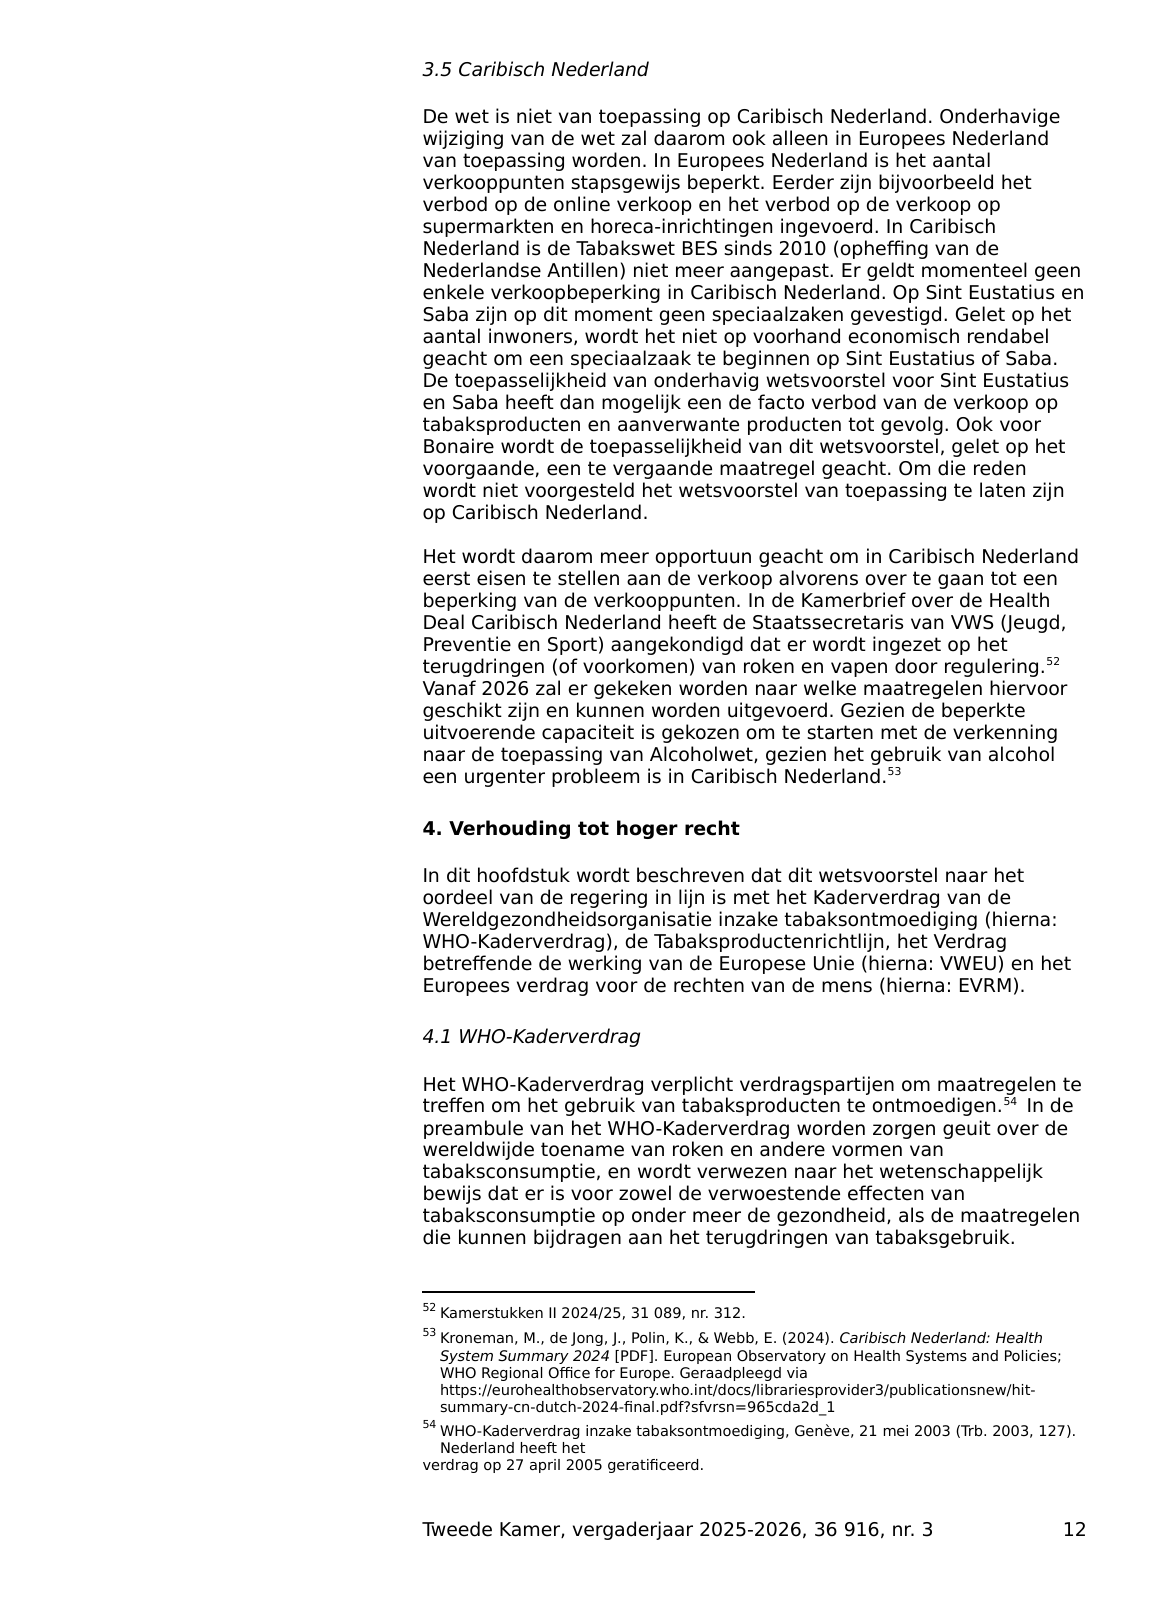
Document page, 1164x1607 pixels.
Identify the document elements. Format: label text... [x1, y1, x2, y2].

subtitle 3.5 Caribisch Nederland [422, 59, 1087, 81]
text Het wordt daarom meer opportuun geacht om in Caribisch Nederland eerst eisen te stellen aan de verkoop alvorens over te gaan tot een beperking van de verkooppunten. In de Kamerbrief over de Health Deal Caribisch Nederland heeft de Staatssecretaris van VWS (Jeugd, Preventie en Sport) aangekondigd dat er wordt ingezet op het terugdringen (of voorkomen) van roken en vapen door regulering. Vanaf 2026 zal er gekeken worden naar welke maatregelen hiervoor geschikt zijn en kunnen worden uitgevoerd. Gezien de beperkte uitvoerende capaciteit is gekozen om te starten met de verkenning naar de toepassing van Alcoholwet, gezien het gebruik van alcohol een urgenter probleem is in Caribisch Nederland. [422, 546, 1087, 788]
text Het WHO-Kaderverdrag verplicht verdragspartijen om maatregelen te treffen om het gebruik van tabaksproducten te ontmoedigen. In de preambule van het WHO-Kaderverdrag worden zorgen geuit over de wereldwijde toename van roken en andere vormen van tabaksconsumptie, en wordt verwezen naar het wetenschappelijk bewijs dat er is voor zowel de verwoestende effecten van tabaksconsumptie op onder meer de gezondheid, als de maatregelen die kunnen bijdragen aan het terugdringen van tabaksgebruik. [422, 1073, 1087, 1249]
subtitle 4.1 WHO-Kaderverdrag [422, 1026, 1087, 1048]
text verdrag op 27 april 2005 geratificeerd. [422, 1457, 1087, 1474]
text De wet is niet van toepassing op Caribisch Nederland. Onderhavige wijziging van de wet zal daarom ook alleen in Europees Nederland van toepassing worden. In Europees Nederland is het aantal verkooppunten stapsgewijs beperkt. Eerder zijn bijvoorbeeld het verbod op de online verkoop en het verbod op de verkoop op supermarkten en horeca-inrichtingen ingevoerd. In Caribisch Nederland is de Tabakswet BES sinds 2010 (opheffing van de Nederlandse Antillen) niet meer aangepast. Er geldt momenteel geen enkele verkoopbeperking in Caribisch Nederland. Op Sint Eustatius en Saba zijn op dit moment geen speciaalzaken gevestigd. Gelet op het aantal inwoners, wordt het niet op voorhand economisch rendabel geacht om een speciaalzaak te beginnen op Sint Eustatius of Saba. De toepasselijkheid van onderhavig wetsvoorstel voor Sint Eustatius en Saba heeft dan mogelijk een de facto verbod van de verkoop op tabaksproducten en aanverwante producten tot gevolg. Ook voor Bonaire wordt de toepasselijkheid van dit wetsvoorstel, gelet op het voorgaande, een te vergaande maatregel geacht. Om die reden wordt niet voorgesteld het wetsvoorstel van toepassing te laten zijn op Caribisch Nederland. [422, 106, 1087, 524]
text Kamerstukken II 2024/25, 31 089, nr. 312. [422, 1301, 1087, 1323]
subtitle 4. Verhouding tot hoger recht [422, 818, 1087, 839]
text In dit hoofdstuk wordt beschreven dat dit wetsvoorstel naar het oordeel van de regering in lijn is met het Kaderverdrag van de Wereldgezondheidsorganisatie inzake tabaksontmoediging (hierna: WHO-Kaderverdrag), de Tabaksproductenrichtlijn, het Verdrag betreffende de werking van de Europese Unie (hierna: VWEU) en het Europees verdrag voor de rechten van de mens (hierna: EVRM). [422, 864, 1087, 996]
text WHO-Kaderverdrag inzake tabaksontmoediging, Genève, 21 mei 2003 (Trb. 2003, 127). Nederland heeft het [422, 1418, 1087, 1457]
text Kroneman, M., de Jong, J., Polin, K., & Webb, E. (2024). Caribisch Nederland: Health System Summary 2024 [PDF]. European Observatory on Health Systems and Policies; WHO Regional Office for Europe. Geraadpleegd via https://eurohealthobservatory.who.int/docs/librariesprovider3/publicationsnew/hit-summary-cn-dutch-2024-final.pdf?sfvrsn=965cda2d_1 [422, 1326, 1087, 1416]
